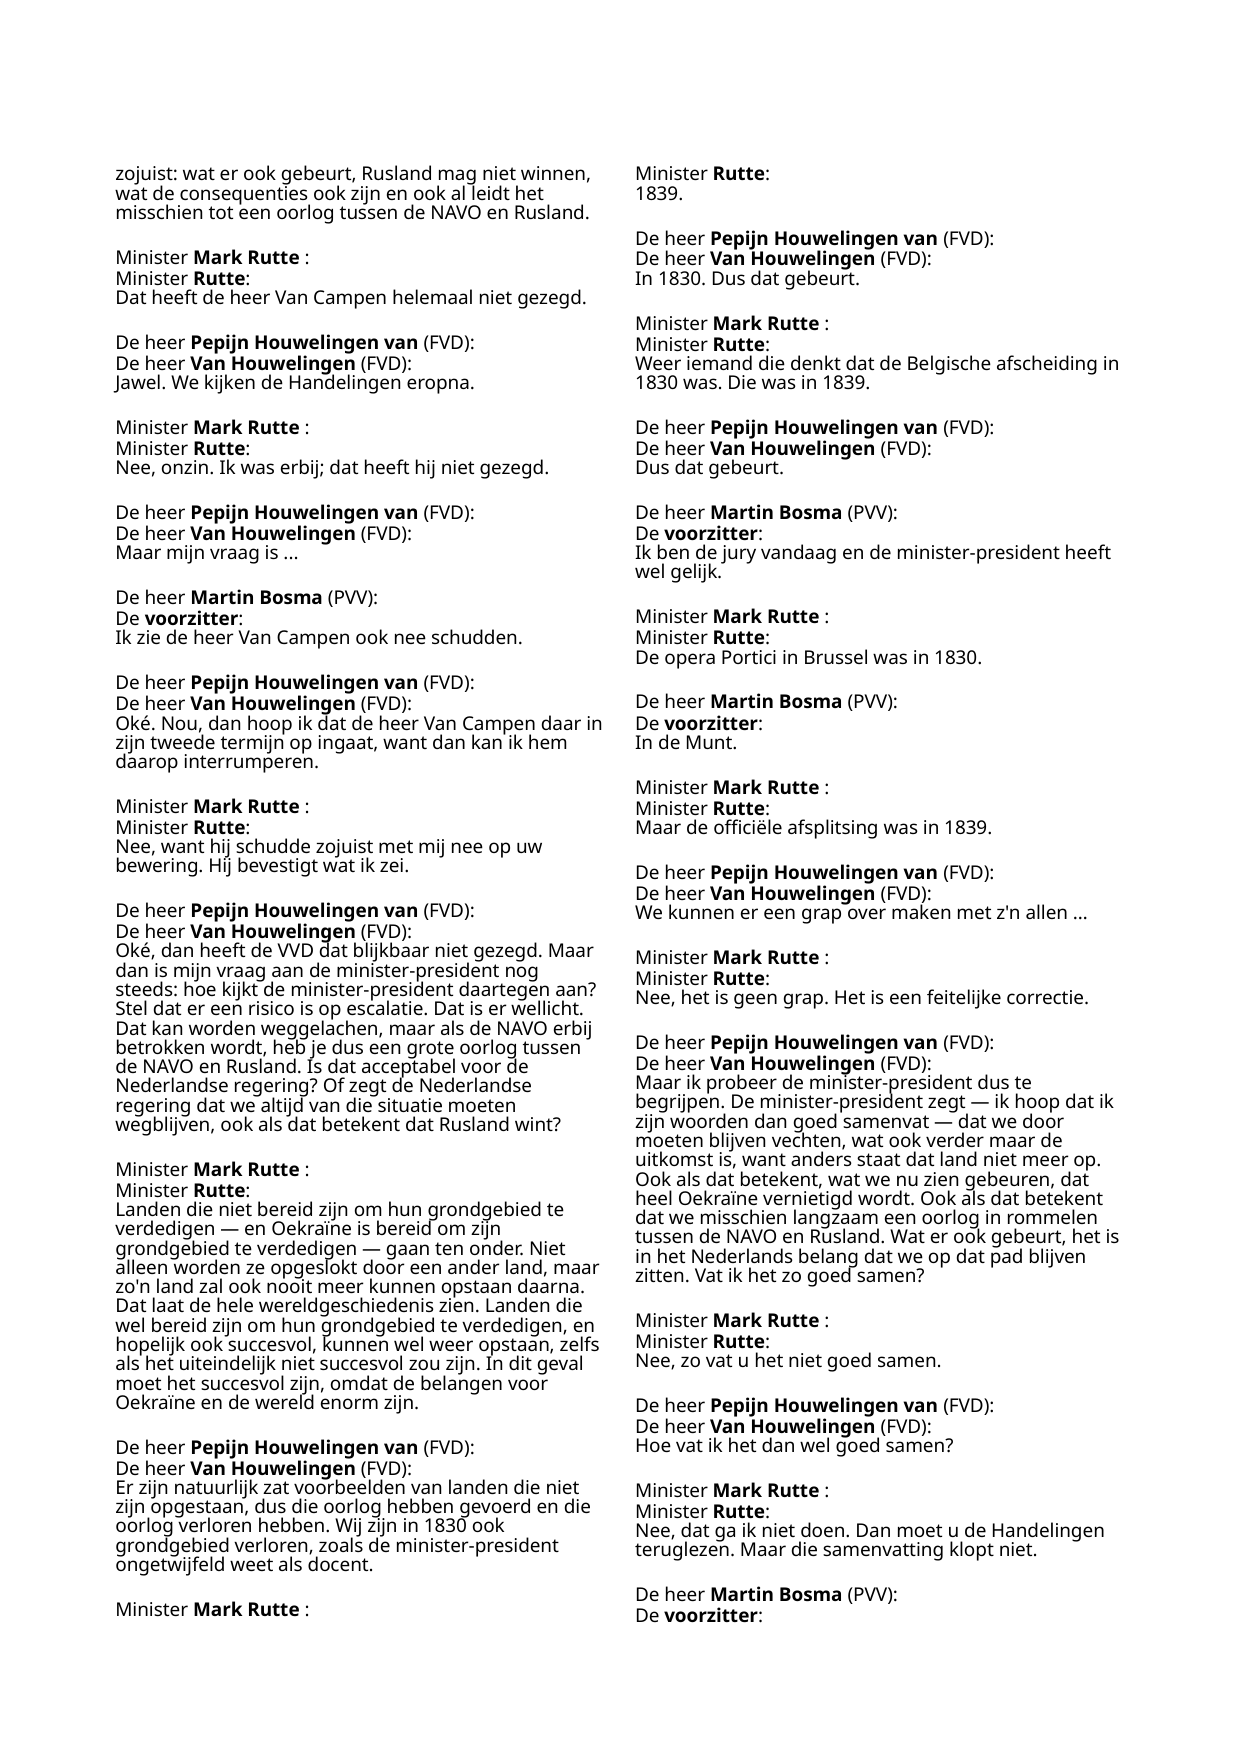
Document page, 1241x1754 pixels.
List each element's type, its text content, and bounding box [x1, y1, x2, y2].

text Nee, dat ga ik niet doen. Dan moet u de Handelingen teruglezen. Maar die samenvatting klopt niet. [635, 1522, 1125, 1561]
text De heer Martin Bosma (PVV): [635, 499, 1125, 525]
text Ik zie de heer Van Campen ook nee schudden. [115, 629, 605, 649]
text De heer Pepijn Houwelingen van (FVD): [115, 499, 605, 525]
text Minister Rutte: [635, 1333, 1125, 1352]
text De heer Pepijn Houwelingen van (FVD): [115, 897, 605, 923]
text Minister Rutte: [115, 819, 605, 838]
text De heer Van Houwelingen (FVD): [635, 1418, 1125, 1437]
text Minister Mark Rutte : [115, 1596, 605, 1622]
text De heer Pepijn Houwelingen van (FVD): [115, 669, 605, 695]
text Minister Rutte: [115, 440, 605, 459]
text Minister Mark Rutte : [635, 774, 1125, 799]
text Minister Mark Rutte : [635, 604, 1125, 629]
text Minister Rutte: [115, 270, 605, 289]
text De heer Pepijn Houwelingen van (FVD): [635, 414, 1125, 440]
text De heer Pepijn Houwelingen van (FVD): [115, 329, 605, 355]
text Maar ik probeer de minister-president dus te begrijpen. De minister-president zegt — ik hoop dat ik zijn woorden dan goed samenvat — dat we door moeten blijven vechten, wat ook verder maar de uitkomst is, want anders staat dat land niet meer op. Ook als dat betekent, wat we nu zien gebeuren, dat heel Oekraïne vernietigd wordt. Ook als dat betekent dat we misschien langzaam een oorlog in rommelen tussen de NAVO en Rusland. Wat er ook gebeurt, het is in het Nederlands belang dat we op dat pad blijven zitten. Vat ik het zo goed samen? [635, 1074, 1125, 1286]
text Minister Mark Rutte : [635, 1477, 1125, 1503]
text De heer Van Houwelingen (FVD): [635, 250, 1125, 270]
text In 1830. Dus dat gebeurt. [635, 270, 1125, 289]
text Nee, het is geen grap. Het is een feitelijke correctie. [635, 989, 1125, 1008]
text De heer Martin Bosma (PVV): [115, 584, 605, 610]
text Minister Rutte: [635, 1503, 1125, 1522]
text Weer iemand die denkt dat de Belgische afscheiding in 1830 was. Die was in 1839. [635, 355, 1125, 393]
text De heer Van Houwelingen (FVD): [635, 440, 1125, 459]
text Minister Mark Rutte : [115, 244, 605, 270]
text Nee, want hij schudde zojuist met mij nee op uw bewering. Hij bevestigt wat ik zei. [115, 838, 605, 877]
text De voorzitter: [635, 714, 1125, 734]
text Oké, dan heeft de VVD dat blijkbaar niet gezegd. Maar dan is mijn vraag aan de minister-president nog steeds: hoe kijkt de minister-president daartegen aan? Stel dat er een risico is op escalatie. Dat is er wellicht. Dat kan worden weggelachen, maar als de NAVO erbij betrokken wordt, heb je dus een grote oorlog tussen de NAVO en Rusland. Is dat acceptabel voor de Nederlandse regering? Of zegt de Nederlandse regering dat we altijd van die situatie moeten wegblijven, ook als dat betekent dat Rusland wint? [115, 942, 605, 1135]
text De opera Portici in Brussel was in 1830. [635, 649, 1125, 668]
text Landen die niet bereid zijn om hun grondgebied te verdedigen — en Oekraïne is bereid om zijn grondgebied te verdedigen — gaan ten onder. Niet alleen worden ze opgeslokt door een ander land, maar zo'n land zal ook nooit meer kunnen opstaan daarna. Dat laat de hele wereldgeschiedenis zien. Landen die wel bereid zijn om hun grondgebied te verdedigen, en hopelijk ook succesvol, kunnen wel weer opstaan, zelfs als het uiteindelijk niet succesvol zou zijn. In dit geval moet het succesvol zijn, omdat de belangen voor Oekraïne en de wereld enorm zijn. [115, 1201, 605, 1413]
text Minister Mark Rutte : [635, 944, 1125, 970]
text Minister Rutte: [635, 336, 1125, 355]
text De voorzitter: [115, 610, 605, 629]
text De heer Pepijn Houwelingen van (FVD): [635, 859, 1125, 885]
text De heer Van Houwelingen (FVD): [115, 1459, 605, 1479]
text Minister Rutte: [635, 165, 1125, 184]
text Nee, zo vat u het niet goed samen. [635, 1352, 1125, 1371]
text De heer Pepijn Houwelingen van (FVD): [635, 225, 1125, 250]
text 1839. [635, 184, 1125, 204]
text Dat heeft de heer Van Campen helemaal niet gezegd. [115, 289, 605, 308]
text Minister Rutte: [635, 970, 1125, 989]
text De heer Van Houwelingen (FVD): [115, 525, 605, 544]
text Er zijn natuurlijk zat voorbeelden van landen die niet zijn opgestaan, dus die oorlog hebben gevoerd en die oorlog verloren hebben. Wij zijn in 1830 ook grondgebied verloren, zoals de minister-president ongetwijfeld weet als docent. [115, 1479, 605, 1575]
text Maar mijn vraag is ... [115, 544, 605, 563]
text Maar de officiële afsplitsing was in 1839. [635, 819, 1125, 838]
text zojuist: wat er ook gebeurt, Rusland mag niet winnen, wat de consequenties ook zijn en ook al leidt het misschien tot een oorlog tussen de NAVO en Rusland. [115, 165, 605, 223]
text Hoe vat ik het dan wel goed samen? [635, 1437, 1125, 1456]
text Ik ben de jury vandaag en de minister-president heeft wel gelijk. [635, 544, 1125, 583]
text De heer Van Houwelingen (FVD): [115, 923, 605, 942]
text Minister Rutte: [635, 629, 1125, 649]
text De voorzitter: [635, 525, 1125, 544]
text De heer Van Houwelingen (FVD): [115, 355, 605, 374]
text Minister Rutte: [635, 799, 1125, 819]
text Minister Mark Rutte : [635, 1307, 1125, 1333]
text De voorzitter: [635, 1607, 1125, 1627]
text Oké. Nou, dan hoop ik dat de heer Van Campen daar in zijn tweede termijn op ingaat, want dan kan ik hem daarop interrumperen. [115, 714, 605, 772]
text De heer Van Houwelingen (FVD): [115, 695, 605, 714]
text Minister Mark Rutte : [635, 310, 1125, 336]
text De heer Pepijn Houwelingen van (FVD): [635, 1392, 1125, 1418]
text Minister Rutte: [115, 1182, 605, 1201]
text De heer Van Houwelingen (FVD): [635, 885, 1125, 904]
text In de Munt. [635, 734, 1125, 753]
text De heer Van Houwelingen (FVD): [635, 1055, 1125, 1074]
text De heer Martin Bosma (PVV): [635, 689, 1125, 714]
text We kunnen er een grap over maken met z'n allen … [635, 904, 1125, 923]
text Minister Mark Rutte : [115, 793, 605, 819]
text De heer Martin Bosma (PVV): [635, 1582, 1125, 1607]
text De heer Pepijn Houwelingen van (FVD): [635, 1029, 1125, 1055]
text Minister Mark Rutte : [115, 1156, 605, 1182]
text Minister Mark Rutte : [115, 414, 605, 440]
text Dus dat gebeurt. [635, 459, 1125, 478]
text Jawel. We kijken de Handelingen eropna. [115, 374, 605, 393]
text Nee, onzin. Ik was erbij; dat heeft hij niet gezegd. [115, 459, 605, 478]
text De heer Pepijn Houwelingen van (FVD): [115, 1434, 605, 1459]
